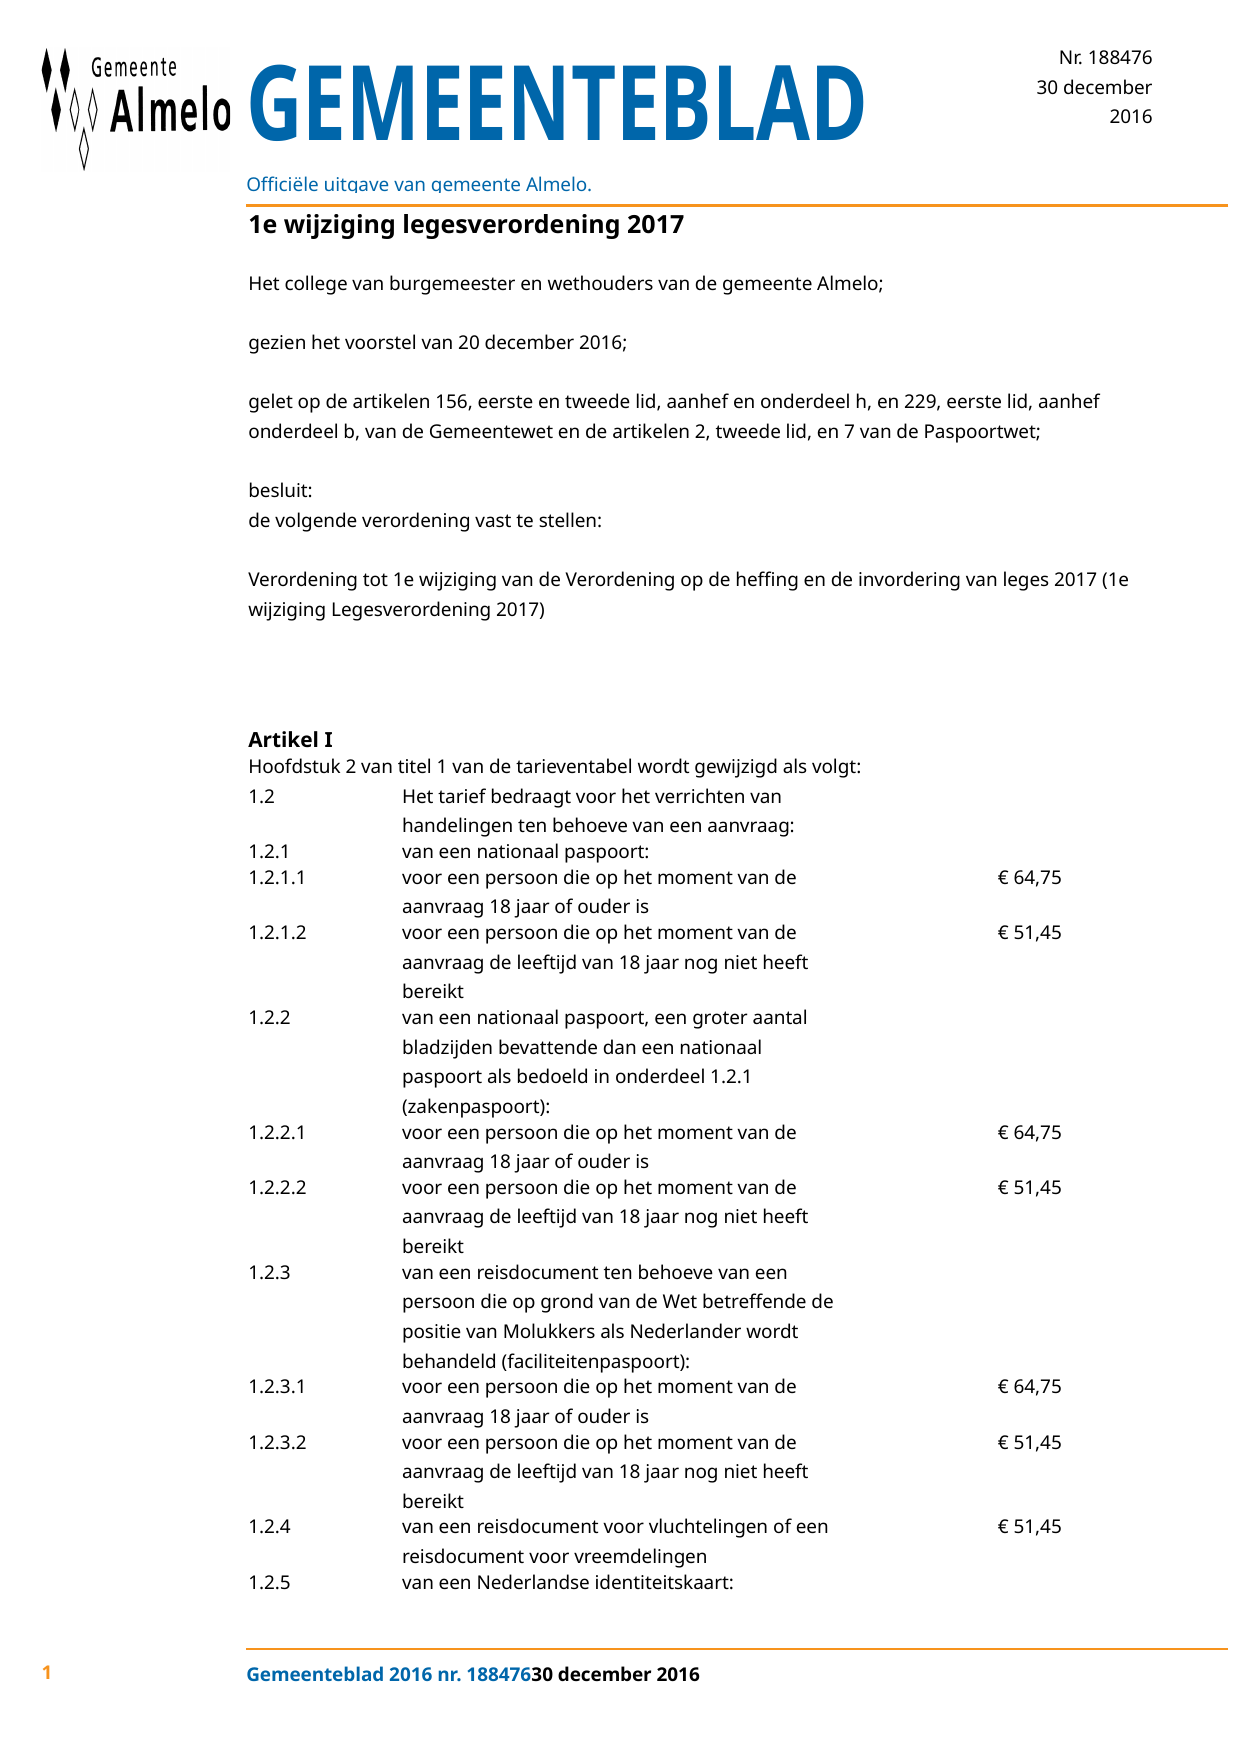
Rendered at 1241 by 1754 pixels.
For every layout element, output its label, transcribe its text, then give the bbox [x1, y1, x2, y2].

table_cell 1.2.2 [248, 1004, 402, 1119]
table_cell van een Nederlandse identiteitskaart: [402, 1569, 844, 1595]
table_cell [844, 920, 998, 1004]
table_cell [844, 1259, 998, 1373]
table_cell [998, 1004, 1152, 1119]
table_cell 1.2.1 [248, 839, 402, 864]
table_cell [844, 1374, 998, 1429]
table_cell € 51,45 [998, 1429, 1152, 1514]
text besluit: [248, 477, 1152, 503]
table_cell € 51,45 [998, 1514, 1152, 1569]
table_cell [998, 839, 1152, 864]
text gezien het voorstel van 20 december 2016; [248, 329, 1152, 355]
table_cell 1.2.3.1 [248, 1374, 402, 1429]
table_cell voor een persoon die op het moment van de aanvraag de leeftijd van 18 jaar nog niet heeft bereikt [402, 1429, 844, 1514]
table_cell 1.2.1.1 [248, 864, 402, 919]
table_cell € 64,75 [998, 1119, 1152, 1174]
table_cell van een nationaal paspoort: [402, 839, 844, 864]
text gelet op de artikelen 156, eerste en tweede lid, aanhef en onderdeel h, en 229, eerste lid, aanhef onderdeel b, van de Gemeentewet en de artikelen 2, tweede lid, en 7 van de Paspoortwet; [248, 389, 1152, 444]
text 1e wijziging legesverordening 2017 [248, 207, 1152, 241]
table_cell voor een persoon die op het moment van de aanvraag 18 jaar of ouder is [402, 1374, 844, 1429]
table_cell [844, 1429, 998, 1514]
table_cell € 51,45 [998, 1174, 1152, 1259]
table_cell van een nationaal paspoort, een groter aantal bladzijden bevattende dan een nationaal paspoort als bedoeld in onderdeel 1.2.1 (zakenpaspoort): [402, 1004, 844, 1119]
table_cell 1.2.3 [248, 1259, 402, 1373]
table_header [844, 783, 998, 838]
table_cell [844, 1569, 998, 1595]
table_cell [998, 1259, 1152, 1373]
table_cell 1.2.5 [248, 1569, 402, 1595]
table_cell [844, 1174, 998, 1259]
table_cell van een reisdocument voor vluchtelingen of een reisdocument voor vreemdelingen [402, 1514, 844, 1569]
table_cell [844, 864, 998, 919]
table_cell voor een persoon die op het moment van de aanvraag 18 jaar of ouder is [402, 1119, 844, 1174]
table_cell van een reisdocument ten behoeve van een persoon die op grond van de Wet betreffende de positie van Molukkers als Nederlander wordt behandeld (faciliteitenpaspoort): [402, 1259, 844, 1373]
table_cell 1.2.2.1 [248, 1119, 402, 1174]
table_cell € 64,75 [998, 1374, 1152, 1429]
table_header [998, 783, 1152, 838]
table_cell [844, 839, 998, 864]
table_cell € 64,75 [998, 864, 1152, 919]
table_cell [844, 1514, 998, 1569]
table_cell 1.2.3.2 [248, 1429, 402, 1514]
table_cell 1.2.2.2 [248, 1174, 402, 1259]
table_header Het tarief bedraagt voor het verrichten van handelingen ten behoeve van een aanvraag: [402, 783, 844, 838]
text Hoofdstuk 2 van titel 1 van de tarieventabel wordt gewijzigd als volgt: [248, 753, 1152, 779]
table_header 1.2 [248, 783, 402, 838]
table_cell voor een persoon die op het moment van de aanvraag de leeftijd van 18 jaar nog niet heeft bereikt [402, 920, 844, 1004]
table_cell [998, 1569, 1152, 1595]
table_cell 1.2.1.2 [248, 920, 402, 1004]
table_cell € 51,45 [998, 920, 1152, 1004]
text Artikel I [248, 725, 1152, 753]
text de volgende verordening vast te stellen: [248, 507, 1152, 533]
text Het college van burgemeester en wethouders van de gemeente Almelo; [248, 270, 1152, 296]
table_cell voor een persoon die op het moment van de aanvraag 18 jaar of ouder is [402, 864, 844, 919]
table_cell [844, 1004, 998, 1119]
picture [41, 47, 231, 172]
text Verordening tot 1e wijziging van de Verordening op de heffing en de invordering van leges 2017 (1e wijziging Legesverordening 2017) [248, 566, 1152, 621]
table_cell [844, 1119, 998, 1174]
table_cell voor een persoon die op het moment van de aanvraag de leeftijd van 18 jaar nog niet heeft bereikt [402, 1174, 844, 1259]
table_cell 1.2.4 [248, 1514, 402, 1569]
